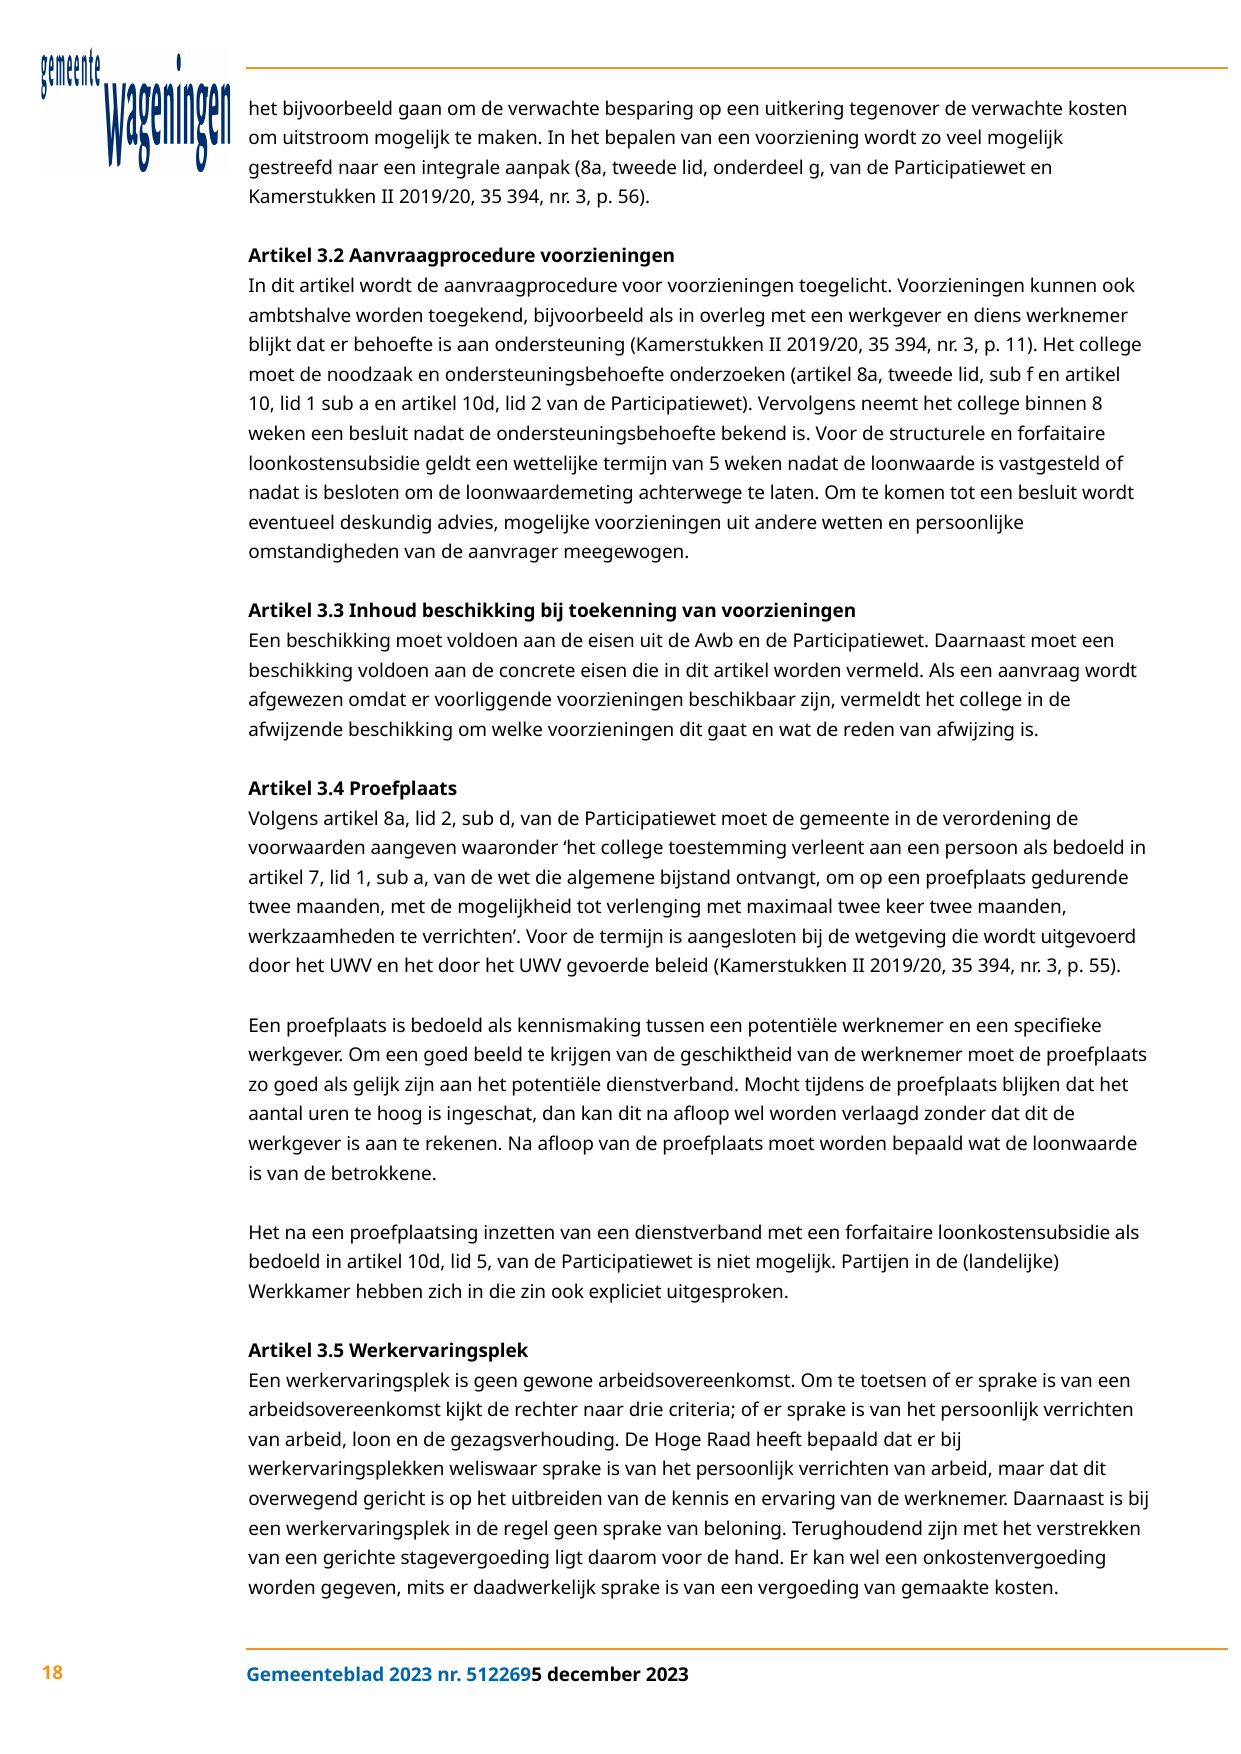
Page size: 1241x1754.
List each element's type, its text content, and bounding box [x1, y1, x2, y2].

text Volgens artikel 8a, lid 2, sub d, van de Participatiewet moet de gemeente in de verordening de voorwaarden aangeven waaronder ‘het college toestemming verleent aan een persoon als bedoeld in artikel 7, lid 1, sub a, van de wet die algemene bijstand ontvangt, om op een proefplaats gedurende twee maanden, met de mogelijkheid tot verlenging met maximaal twee keer twee maanden, werkzaamheden te verrichten’. Voor de termijn is aangesloten bij de wetgeving die wordt uitgevoerd door het UWV en het door het UWV gevoerde beleid (Kamerstukken II 2019/20, 35 394, nr. 3, p. 55). [248, 805, 1152, 978]
text Een proefplaats is bedoeld als kennismaking tussen een potentiële werknemer en een specifieke werkgever. Om een goed beeld te krijgen van de geschiktheid van de werknemer moet de proefplaats zo goed als gelijk zijn aan het potentiële dienstverband. Mocht tijdens de proefplaats blijken dat het aantal uren te hoog is ingeschat, dan kan dit na afloop wel worden verlaagd zonder dat dit de werkgever is aan te rekenen. Na afloop van de proefplaats moet worden bepaald wat de loonwaarde is van de betrokkene. [248, 1012, 1152, 1186]
text Artikel 3.2 Aanvraagprocedure voorzieningen [248, 243, 1152, 268]
text Artikel 3.4 Proefplaats [248, 775, 1152, 801]
text Een beschikking moet voldoen aan de eisen uit de Awb en de Participatiewet. Daarnaast moet een beschikking voldoen aan de concrete eisen die in dit artikel worden vermeld. Als een aanvraag wordt afgewezen omdat er voorliggende voorzieningen beschikbaar zijn, vermeldt het college in de afwijzende beschikking om welke voorzieningen dit gaat en wat de reden van afwijzing is. [248, 627, 1152, 742]
text Artikel 3.3 Inhoud beschikking bij toekenning van voorzieningen [248, 598, 1152, 623]
picture [41, 47, 231, 172]
text het bijvoorbeeld gaan om de verwachte besparing op een uitkering tegenover de verwachte kosten om uitstroom mogelijk te maken. In het bepalen van een voorziening wordt zo veel mogelijk gestreefd naar een integrale aanpak (8a, tweede lid, onderdeel g, van de Participatiewet en Kamerstukken II 2019/20, 35 394, nr. 3, p. 56). [248, 95, 1152, 209]
text Artikel 3.5 Werkervaringsplek [248, 1337, 1152, 1363]
text Het na een proefplaatsing inzetten van een dienstverband met een forfaitaire loonkostensubsidie als bedoeld in artikel 10d, lid 5, van de Participatiewet is niet mogelijk. Partijen in de (landelijke) Werkkamer hebben zich in die zin ook expliciet uitgesproken. [248, 1219, 1152, 1304]
text In dit artikel wordt de aanvraagprocedure voor voorzieningen toegelicht. Voorzieningen kunnen ook ambtshalve worden toegekend, bijvoorbeeld als in overleg met een werkgever en diens werknemer blijkt dat er behoefte is aan ondersteuning (Kamerstukken II 2019/20, 35 394, nr. 3, p. 11). Het college moet de noodzaak en ondersteuningsbehoefte onderzoeken (artikel 8a, tweede lid, sub f en artikel 10, lid 1 sub a en artikel 10d, lid 2 van de Participatiewet). Vervolgens neemt het college binnen 8 weken een besluit nadat de ondersteuningsbehoefte bekend is. Voor de structurele en forfaitaire loonkostensubsidie geldt een wettelijke termijn van 5 weken nadat de loonwaarde is vastgesteld of nadat is besloten om de loonwaardemeting achterwege te laten. Om te komen tot een besluit wordt eventueel deskundig advies, mogelijke voorzieningen uit andere wetten en persoonlijke omstandigheden van de aanvrager meegewogen. [248, 272, 1152, 564]
text Een werkervaringsplek is geen gewone arbeidsovereenkomst. Om te toetsen of er sprake is van een arbeidsovereenkomst kijkt de rechter naar drie criteria; of er sprake is van het persoonlijk verrichten van arbeid, loon en de gezagsverhouding. De Hoge Raad heeft bepaald dat er bij werkervaringsplekken weliswaar sprake is van het persoonlijk verrichten van arbeid, maar dat dit overwegend gericht is op het uitbreiden van de kennis en ervaring van de werknemer. Daarnaast is bij een werkervaringsplek in de regel geen sprake van beloning. Terughoudend zijn met het verstrekken van een gerichte stagevergoeding ligt daarom voor de hand. Er kan wel een onkostenvergoeding worden gegeven, mits er daadwerkelijk sprake is van een vergoeding van gemaakte kosten. [248, 1367, 1152, 1600]
